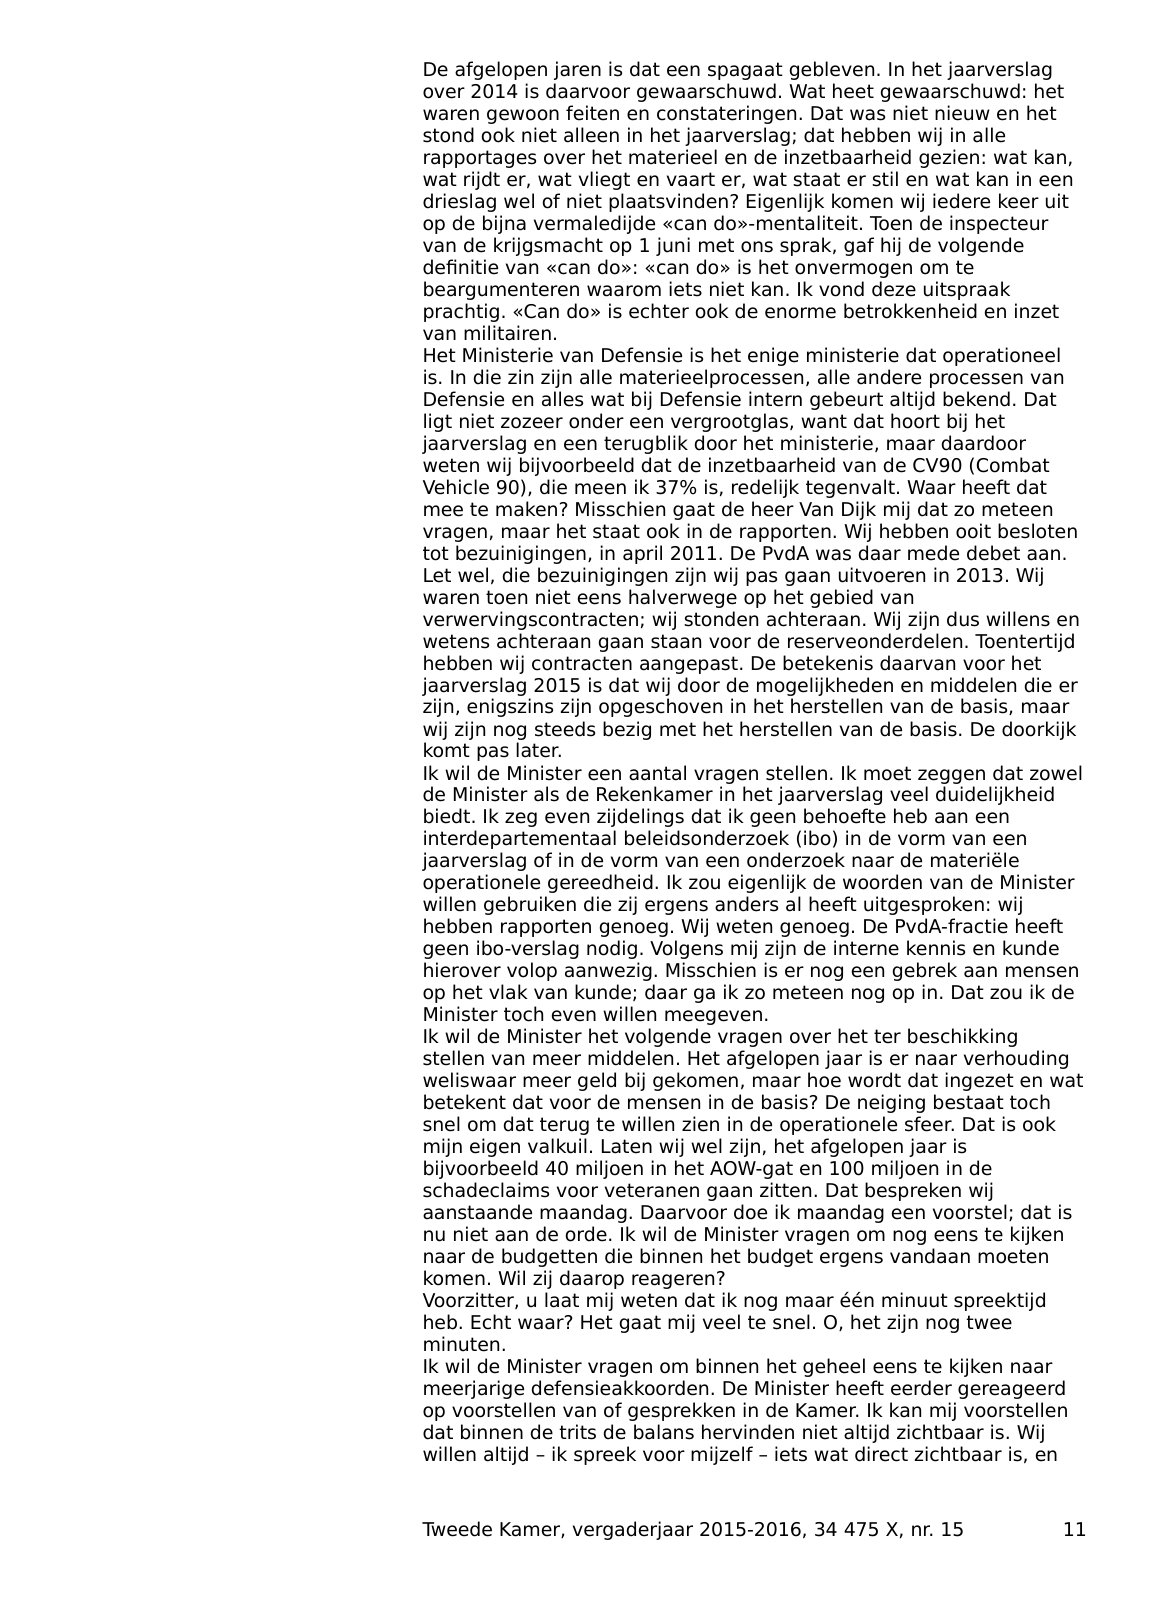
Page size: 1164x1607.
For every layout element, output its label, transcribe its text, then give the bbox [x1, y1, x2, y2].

text Voorzitter, u laat mij weten dat ik nog maar één minuut spreektijd heb. Echt waar? Het gaat mij veel te snel. O, het zijn nog twee minuten. [422, 1290, 1087, 1356]
text Ik wil de Minister vragen om binnen het geheel eens te kijken naar meerjarige defensieakkoorden. De Minister heeft eerder gereageerd op voorstellen van of gesprekken in de Kamer. Ik kan mij voorstellen dat binnen de trits de balans hervinden niet altijd zichtbaar is. Wij willen altijd – ik spreek voor mijzelf – iets wat direct zichtbaar is, en [422, 1356, 1087, 1466]
text Het Ministerie van Defensie is het enige ministerie dat operationeel is. In die zin zijn alle materieelprocessen, alle andere processen van Defensie en alles wat bij Defensie intern gebeurt altijd bekend. Dat ligt niet zozeer onder een vergrootglas, want dat hoort bij het jaarverslag en een terugblik door het ministerie, maar daardoor weten wij bijvoorbeeld dat de inzetbaarheid van de CV90 (Combat Vehicle 90), die meen ik 37% is, redelijk tegenvalt. Waar heeft dat mee te maken? Misschien gaat de heer Van Dijk mij dat zo meteen vragen, maar het staat ook in de rapporten. Wij hebben ooit besloten tot bezuinigingen, in april 2011. De PvdA was daar mede debet aan. Let wel, die bezuinigingen zijn wij pas gaan uitvoeren in 2013. Wij waren toen niet eens halverwege op het gebied van verwervingscontracten; wij stonden achteraan. Wij zijn dus willens en wetens achteraan gaan staan voor de reserveonderdelen. Toentertijd hebben wij contracten aangepast. De betekenis daarvan voor het jaarverslag 2015 is dat wij door de mogelijkheden en middelen die er zijn, enigszins zijn opgeschoven in het herstellen van de basis, maar wij zijn nog steeds bezig met het herstellen van de basis. De doorkijk komt pas later. [422, 345, 1087, 762]
text De afgelopen jaren is dat een spagaat gebleven. In het jaarverslag over 2014 is daarvoor gewaarschuwd. Wat heet gewaarschuwd: het waren gewoon feiten en constateringen. Dat was niet nieuw en het stond ook niet alleen in het jaarverslag; dat hebben wij in alle rapportages over het materieel en de inzetbaarheid gezien: wat kan, wat rijdt er, wat vliegt en vaart er, wat staat er stil en wat kan in een drieslag wel of niet plaatsvinden? Eigenlijk komen wij iedere keer uit op de bijna vermaledijde «can do»-mentaliteit. Toen de inspecteur van de krijgsmacht op 1 juni met ons sprak, gaf hij de volgende definitie van «can do»: «can do» is het onvermogen om te beargumenteren waarom iets niet kan. Ik vond deze uitspraak prachtig. «Can do» is echter ook de enorme betrokkenheid en inzet van militairen. [422, 59, 1087, 345]
text Ik wil de Minister het volgende vragen over het ter beschikking stellen van meer middelen. Het afgelopen jaar is er naar verhouding weliswaar meer geld bij gekomen, maar hoe wordt dat ingezet en wat betekent dat voor de mensen in de basis? De neiging bestaat toch snel om dat terug te willen zien in de operationele sfeer. Dat is ook mijn eigen valkuil. Laten wij wel zijn, het afgelopen jaar is bijvoorbeeld 40 miljoen in het AOW-gat en 100 miljoen in de schadeclaims voor veteranen gaan zitten. Dat bespreken wij aanstaande maandag. Daarvoor doe ik maandag een voorstel; dat is nu niet aan de orde. Ik wil de Minister vragen om nog eens te kijken naar de budgetten die binnen het budget ergens vandaan moeten komen. Wil zij daarop reageren? [422, 1026, 1087, 1290]
text Ik wil de Minister een aantal vragen stellen. Ik moet zeggen dat zowel de Minister als de Rekenkamer in het jaarverslag veel duidelijkheid biedt. Ik zeg even zijdelings dat ik geen behoefte heb aan een interdepartementaal beleidsonderzoek (ibo) in de vorm van een jaarverslag of in de vorm van een onderzoek naar de materiële operationele gereedheid. Ik zou eigenlijk de woorden van de Minister willen gebruiken die zij ergens anders al heeft uitgesproken: wij hebben rapporten genoeg. Wij weten genoeg. De PvdA-fractie heeft geen ibo-verslag nodig. Volgens mij zijn de interne kennis en kunde hierover volop aanwezig. Misschien is er nog een gebrek aan mensen op het vlak van kunde; daar ga ik zo meteen nog op in. Dat zou ik de Minister toch even willen meegeven. [422, 762, 1087, 1026]
